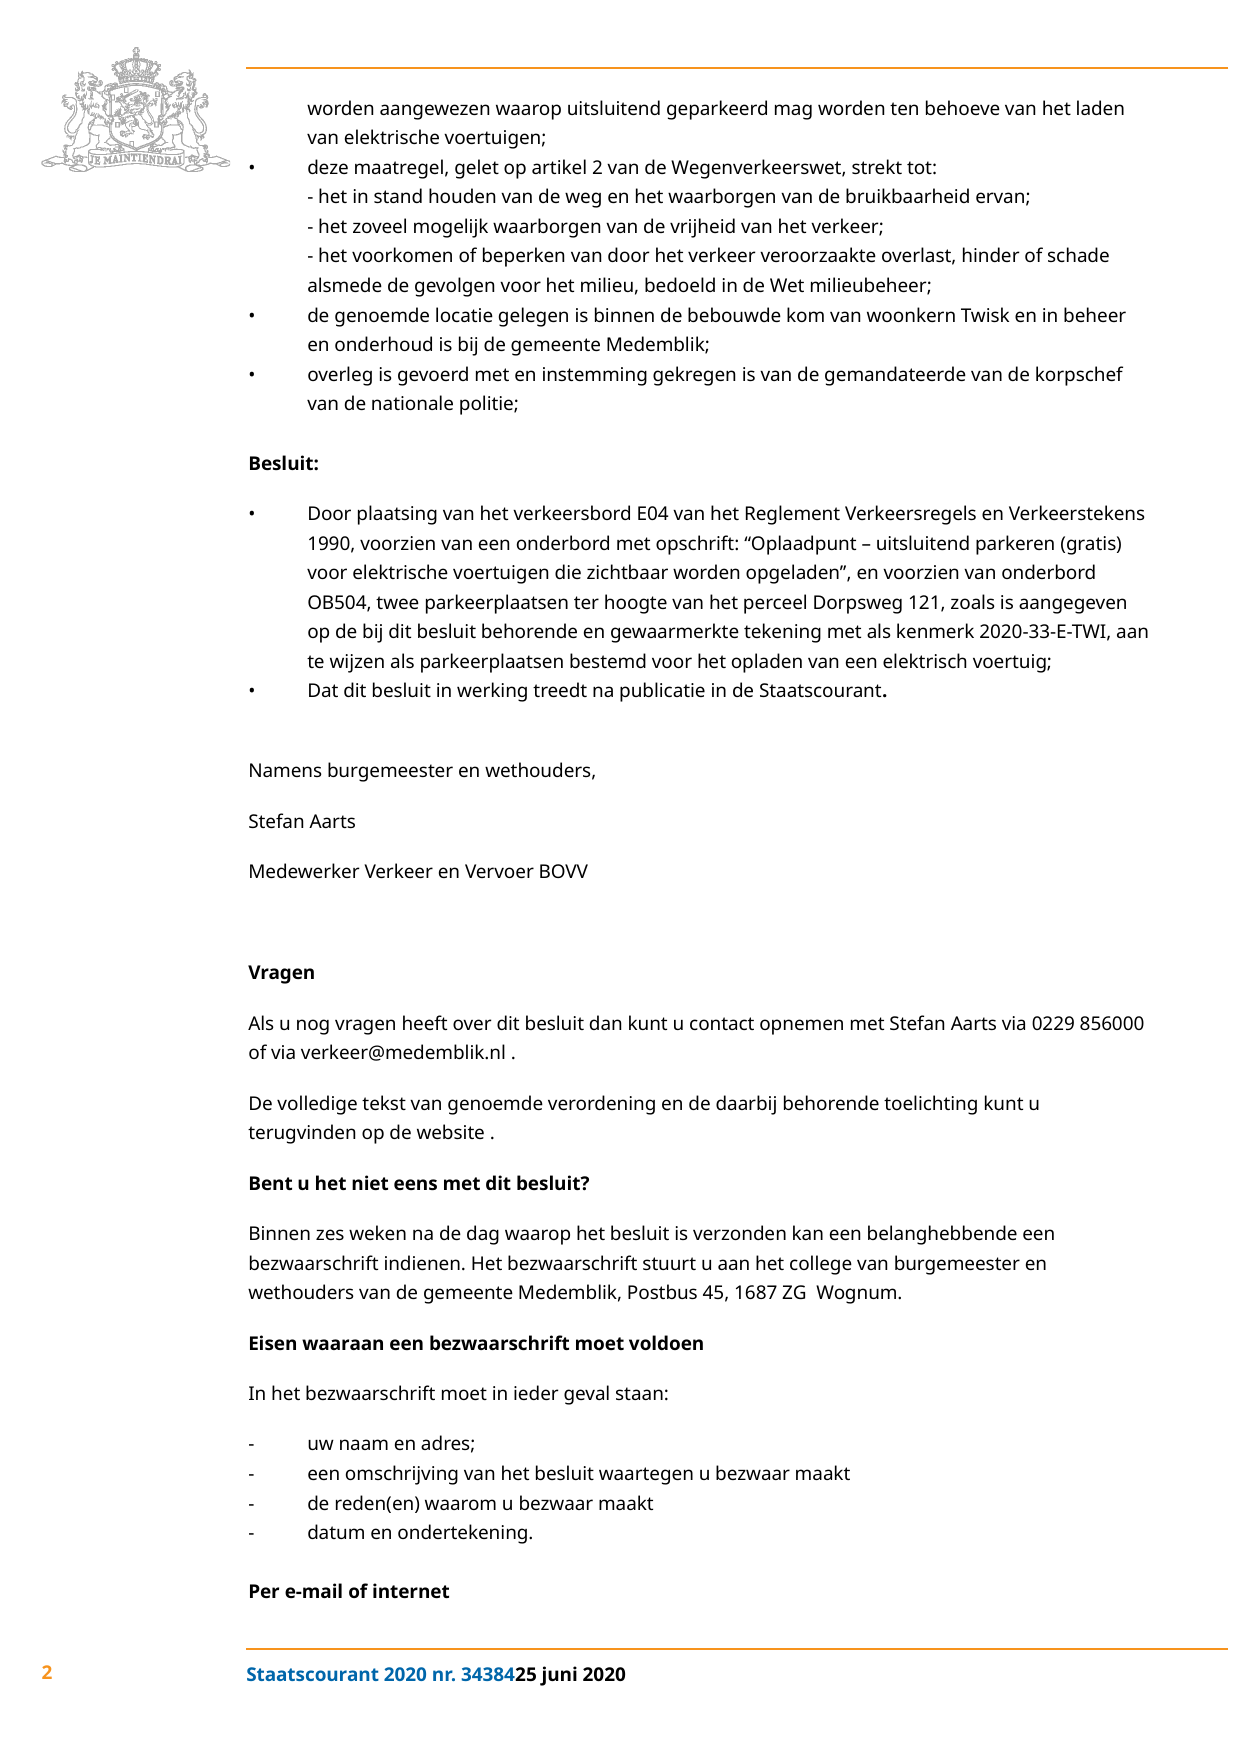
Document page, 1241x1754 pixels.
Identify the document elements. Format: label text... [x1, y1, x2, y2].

text Als u nog vragen heeft over dit besluit dan kunt u contact opnemen met Stefan Aarts via 0229 856000 of via verkeer@medemblik.nl . [248, 1010, 1152, 1065]
text Eisen waaraan een bezwaarschrift moet voldoen [248, 1330, 1152, 1356]
text Bent u het niet eens met dit besluit? [248, 1170, 1152, 1196]
list de genoemde locatie gelegen is binnen de bebouwde kom van woonkern Twisk en in beheer en onderhoud is bij de gemeente Medemblik; [248, 302, 1152, 357]
list - het zoveel mogelijk waarborgen van de vrijheid van het verkeer; [248, 213, 1152, 239]
text Binnen zes weken na de dag waarop het besluit is verzonden kan een belanghebbende een bezwaarschrift indienen. Het bezwaarschrift stuurt u aan het college van burgemeester en wethouders van de gemeente Medemblik, Postbus 45, 1687 ZG Wognum. [248, 1220, 1152, 1305]
list de reden(en) waarom u bezwaar maakt [248, 1490, 1152, 1516]
list datum en ondertekening. [248, 1519, 1152, 1545]
text Namens burgemeester en wethouders, [248, 758, 1152, 783]
list deze maatregel, gelet op artikel 2 van de Wegenverkeerswet, strekt tot: [248, 154, 1152, 180]
text Per e-mail of internet [248, 1578, 1152, 1604]
list Dat dit besluit in werking treedt na publicatie in de Staatscourant. [248, 678, 1152, 703]
list - het voorkomen of beperken van door het verkeer veroorzaakte overlast, hinder of schade alsmede de gevolgen voor het milieu, bedoeld in de Wet milieubeheer; [248, 243, 1152, 298]
list een omschrijving van het besluit waartegen u bezwaar maakt [248, 1460, 1152, 1486]
text Medewerker Verkeer en Vervoer BOVV [248, 858, 1152, 884]
list Door plaatsing van het verkeersbord E04 van het Reglement Verkeersregels en Verkeerstekens 1990, voorzien van een onderbord met opschrift: “Oplaadpunt – uitsluitend parkeren (gratis) voor elektrische voertuigen die zichtbaar worden opgeladen’’, en voorzien van onderbord OB504, twee parkeerplaatsen ter hoogte van het perceel Dorpsweg 121, zoals is aangegeven op de bij dit besluit behorende en gewaarmerkte tekening met als kenmerk 2020-33-E-TWI, aan te wijzen als parkeerplaatsen bestemd voor het opladen van een elektrisch voertuig; [248, 500, 1152, 674]
text De volledige tekst van genoemde verordening en de daarbij behorende toelichting kunt u terugvinden op de website . [248, 1090, 1152, 1145]
picture [41, 47, 231, 172]
text Vragen [248, 959, 1152, 985]
text Besluit: [248, 450, 1152, 476]
list - het in stand houden van de weg en het waarborgen van de bruikbaarheid ervan; [248, 183, 1152, 209]
list uw naam en adres; [248, 1431, 1152, 1456]
list worden aangewezen waarop uitsluitend geparkeerd mag worden ten behoeve van het laden van elektrische voertuigen; [248, 95, 1152, 150]
list overleg is gevoerd met en instemming gekregen is van de gemandateerde van de korpschef van de nationale politie; [248, 361, 1152, 416]
text Stefan Aarts [248, 808, 1152, 834]
text In het bezwaarschrift moet in ieder geval staan: [248, 1380, 1152, 1406]
